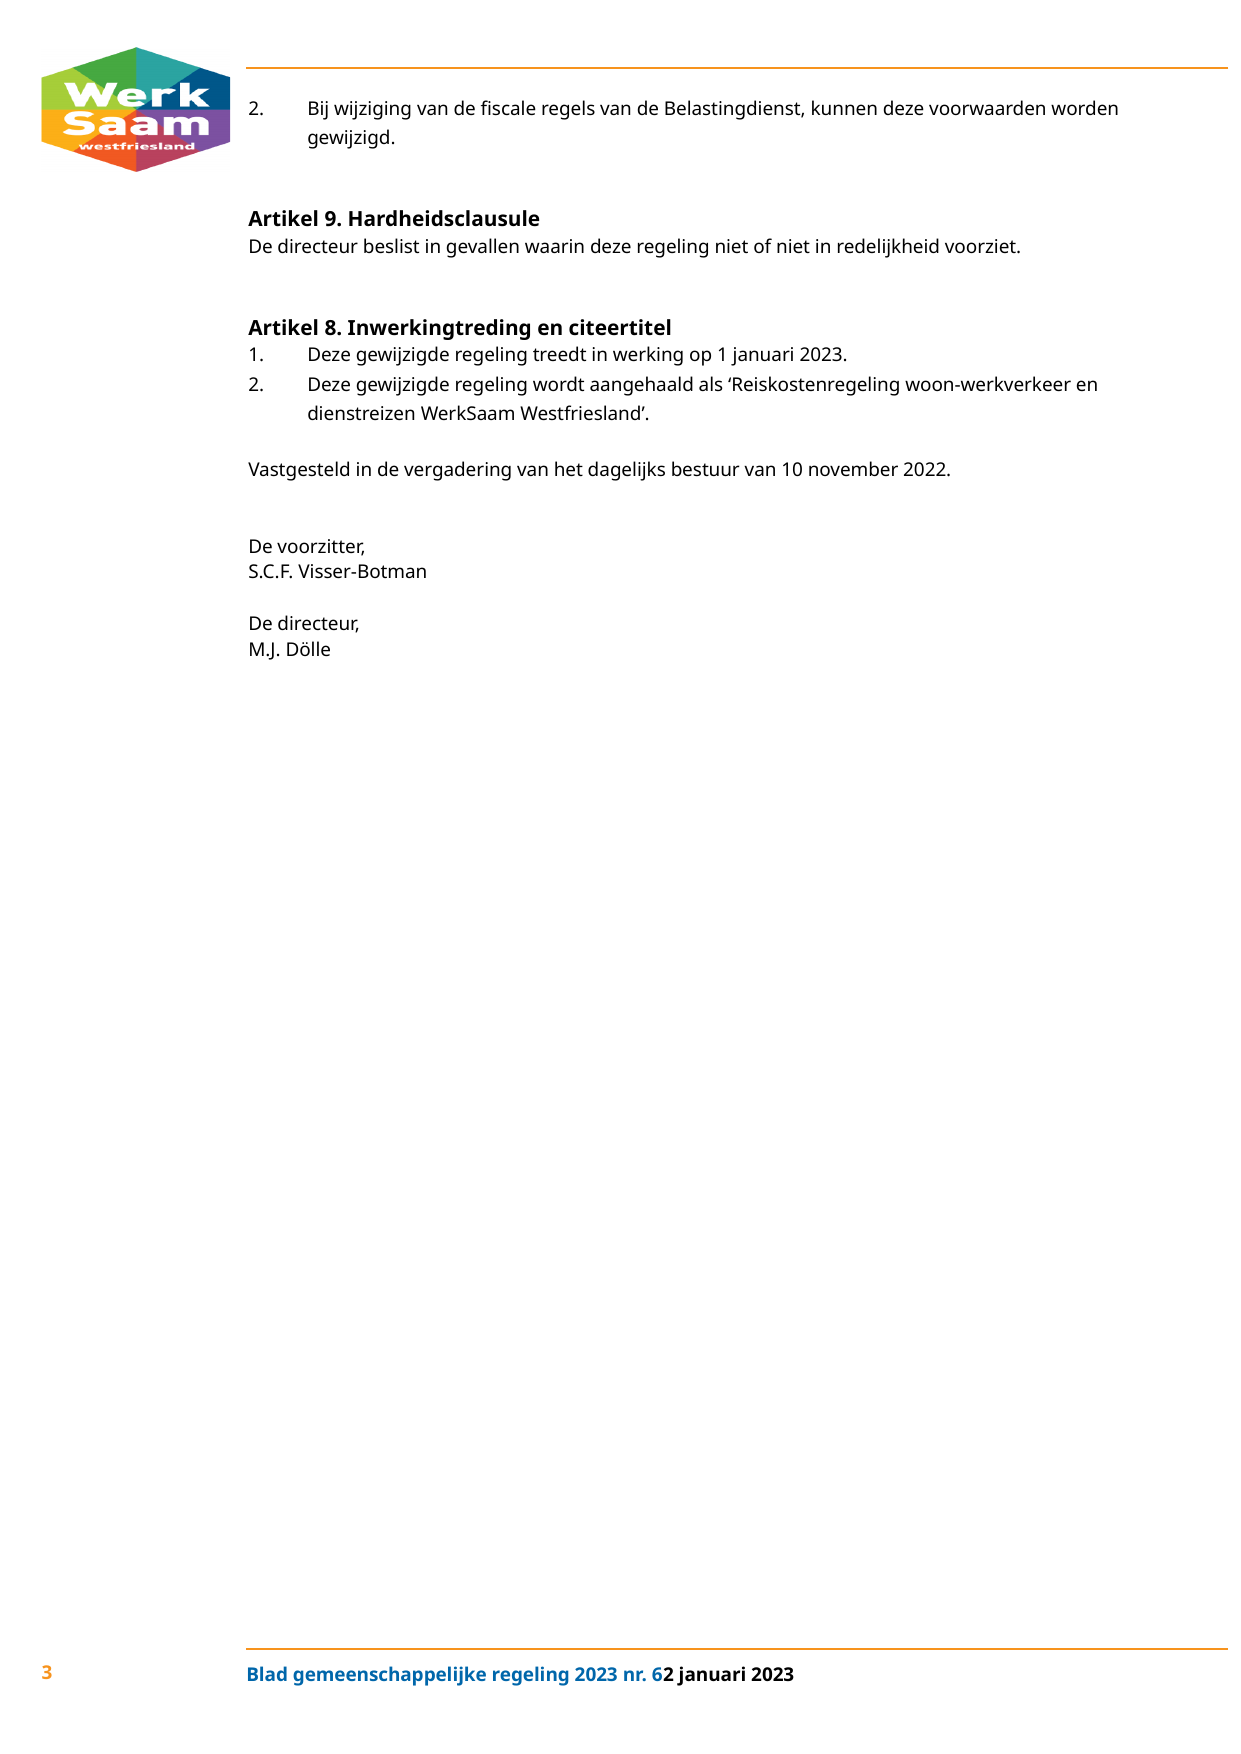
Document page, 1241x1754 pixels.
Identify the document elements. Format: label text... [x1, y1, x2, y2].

text M.J. Dölle [248, 636, 1152, 662]
text S.C.F. Visser-Botman [248, 559, 1152, 584]
text De voorzitter, [248, 533, 1152, 559]
text De directeur, [248, 610, 1152, 636]
list Deze gewijzigde regeling treedt in werking op 1 januari 2023. [248, 341, 1152, 367]
text De directeur beslist in gevallen waarin deze regeling niet of niet in redelijkheid voorziet. [248, 233, 1152, 258]
text Artikel 9. Hardheidsclausule [248, 204, 1152, 233]
text Artikel 8. Inwerkingtreding en citeertitel [248, 313, 1152, 341]
picture [41, 47, 231, 172]
list Deze gewijzigde regeling wordt aangehaald als ‘Reiskostenregeling woon-werkverkeer en dienstreizen WerkSaam Westfriesland’. [248, 371, 1152, 426]
text Vastgesteld in de vergadering van het dagelijks bestuur van 10 november 2022. [248, 456, 1152, 481]
list Bij wijziging van de fiscale regels van de Belastingdienst, kunnen deze voorwaarden worden gewijzigd. [248, 95, 1152, 150]
